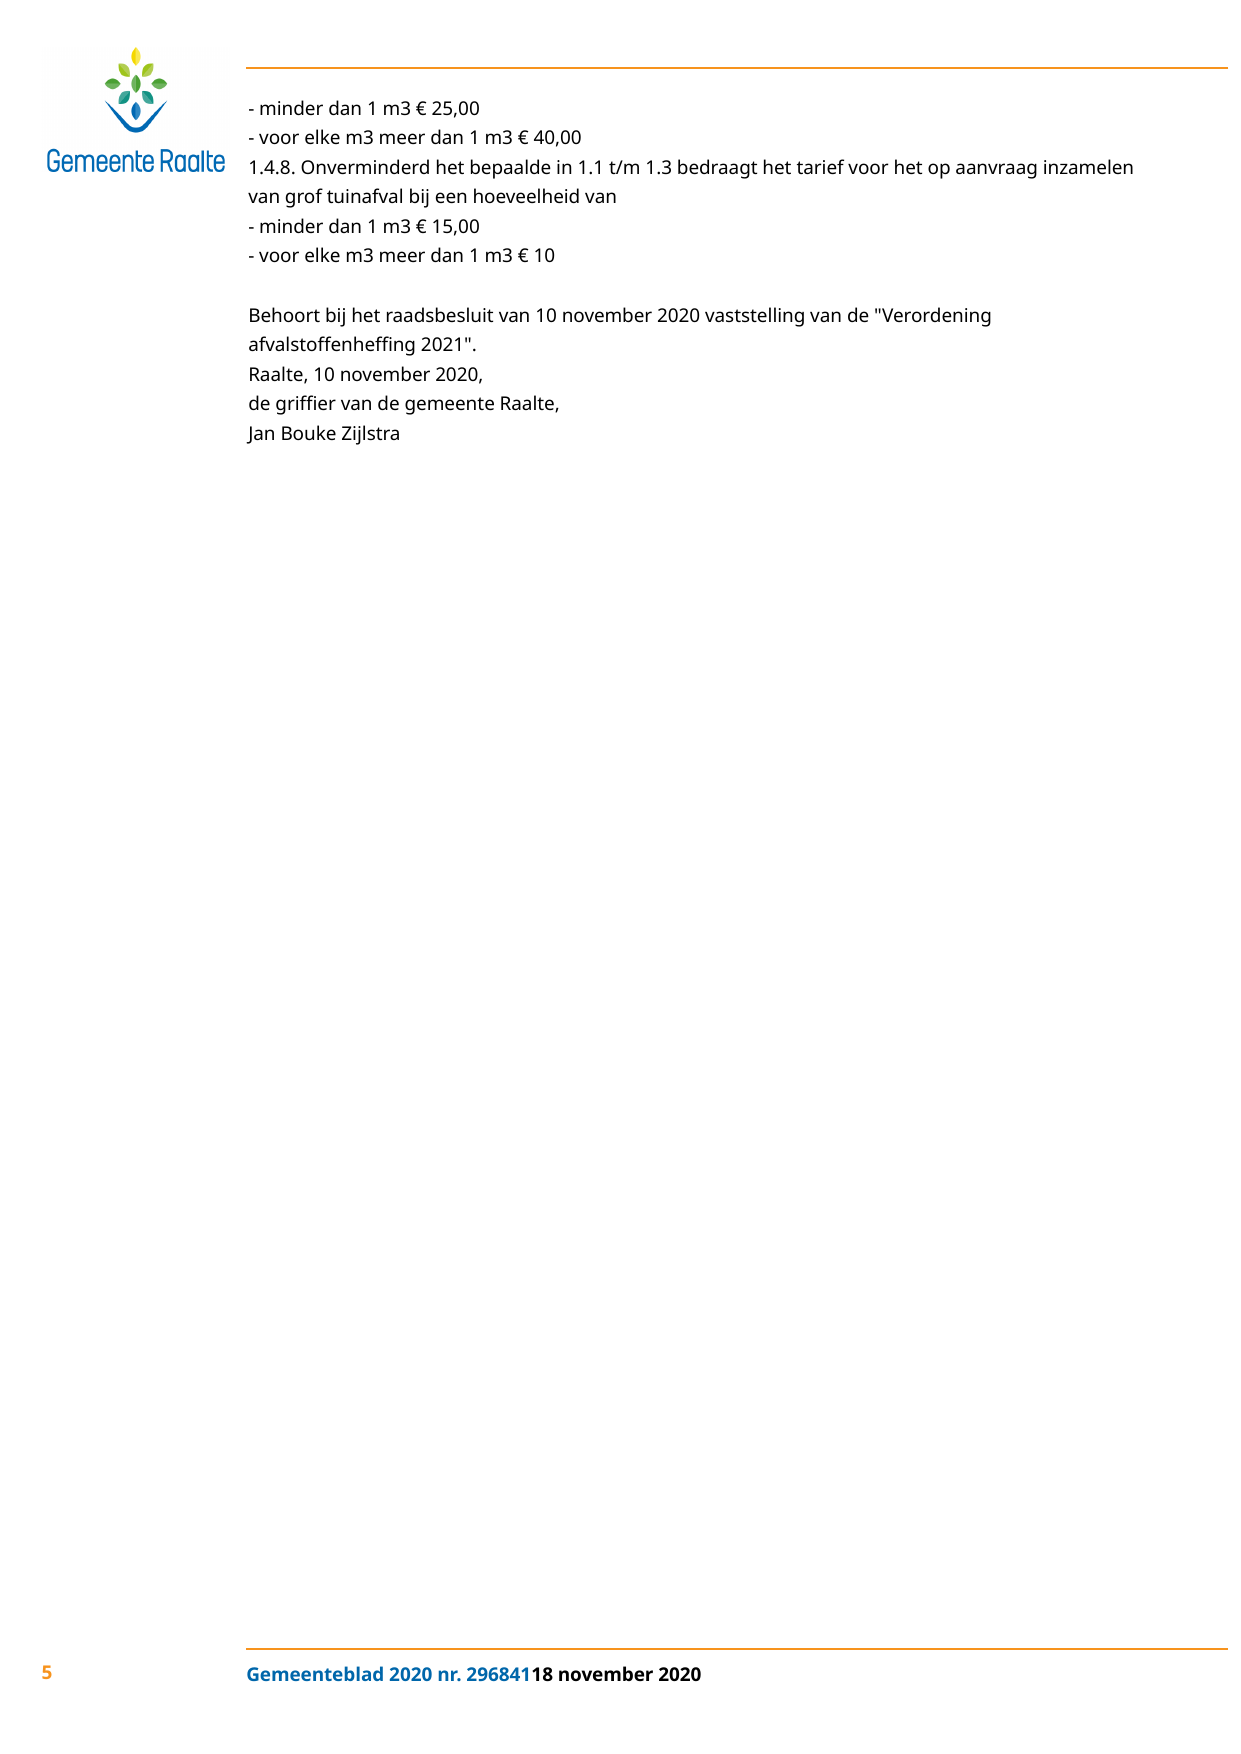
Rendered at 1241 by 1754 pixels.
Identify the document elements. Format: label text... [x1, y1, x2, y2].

text - minder dan 1 m3 € 15,00 [248, 213, 1152, 239]
text - voor elke m3 meer dan 1 m3 € 10 [248, 243, 1152, 268]
text 1.4.8. Onverminderd het bepaalde in 1.1 t/m 1.3 bedraagt het tarief voor het op aanvraag inzamelen van grof tuinafval bij een hoeveelheid van [248, 154, 1152, 209]
text Jan Bouke Zijlstra [248, 420, 1152, 446]
text - minder dan 1 m3 € 25,00 [248, 95, 1152, 121]
picture [41, 47, 231, 172]
text Raalte, 10 november 2020, [248, 361, 1152, 387]
text de griffier van de gemeente Raalte, [248, 391, 1152, 416]
text Behoort bij het raadsbesluit van 10 november 2020 vaststelling van de "Verordening afvalstoffenheffing 2021". [248, 302, 1152, 357]
text - voor elke m3 meer dan 1 m3 € 40,00 [248, 124, 1152, 150]
